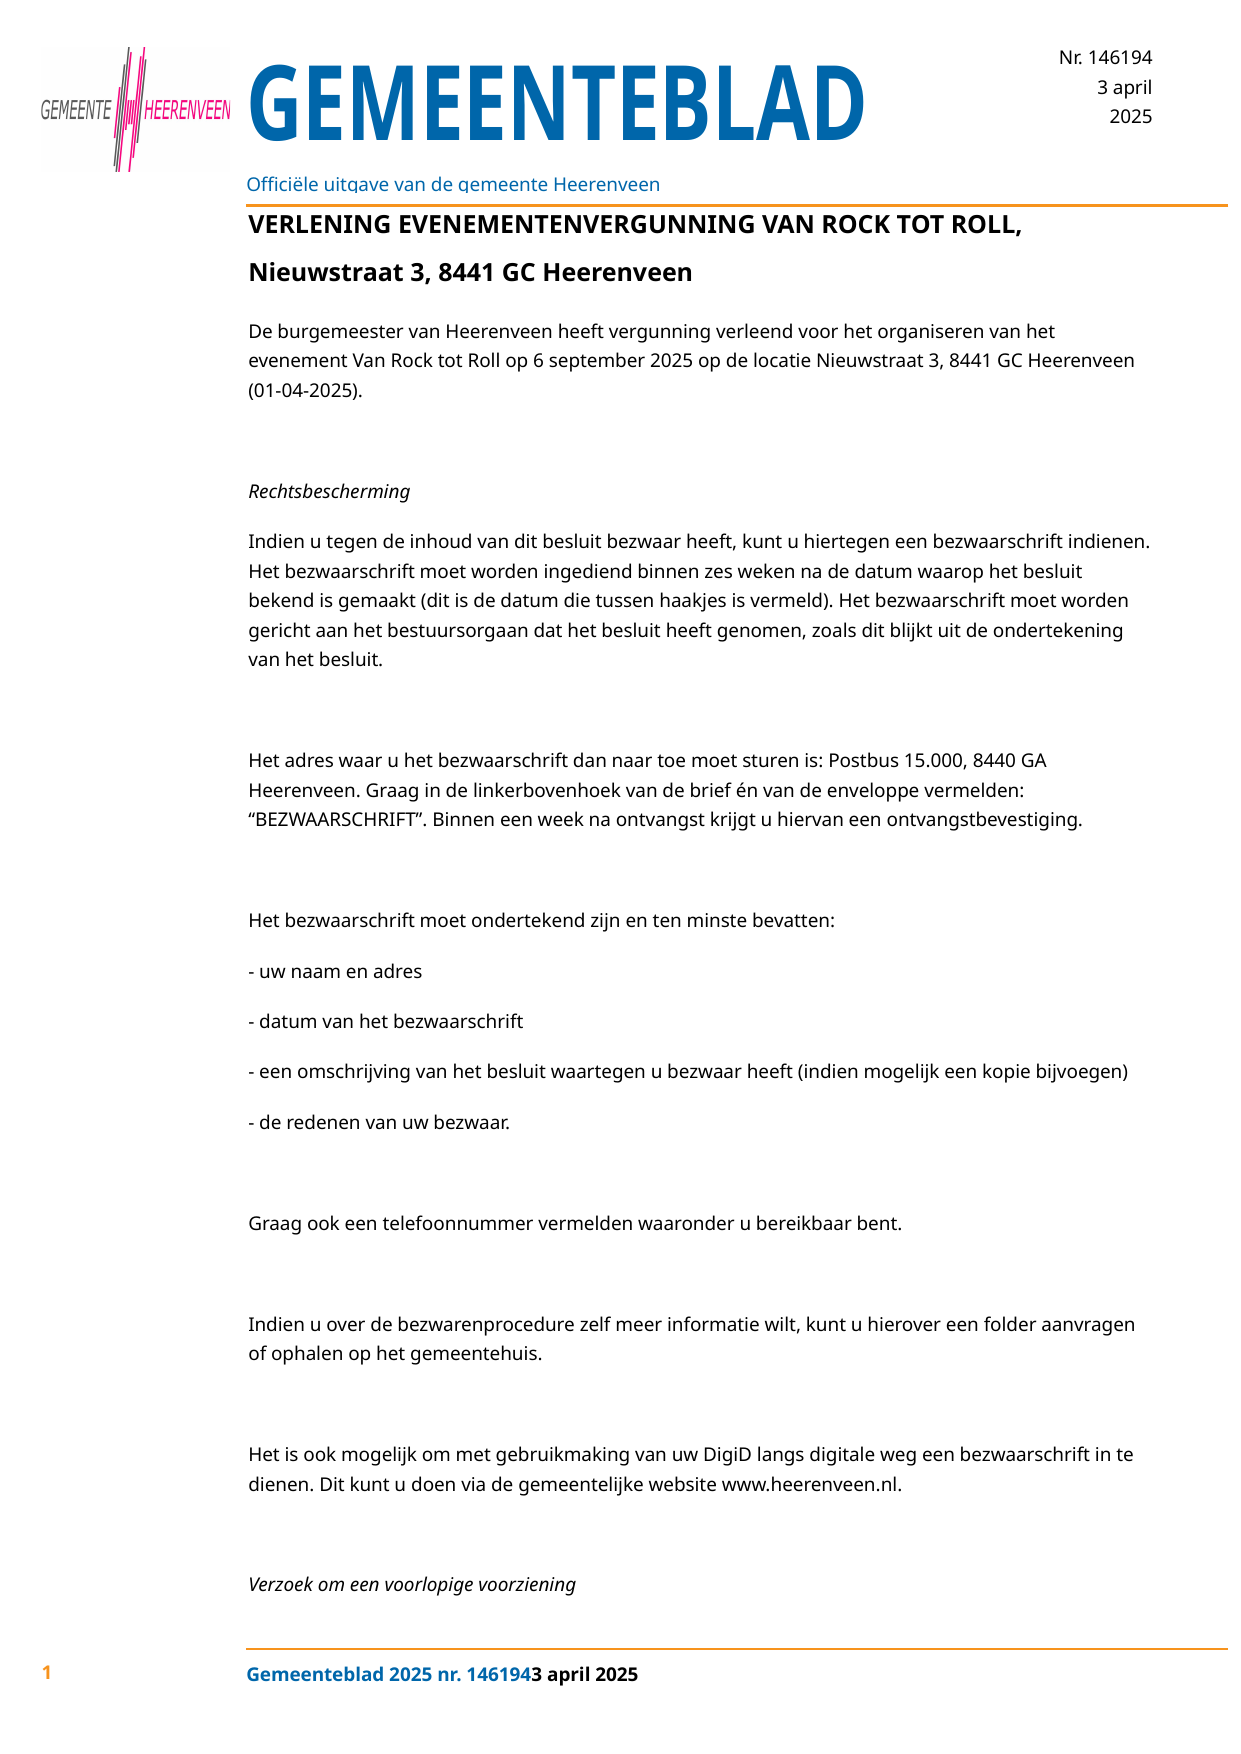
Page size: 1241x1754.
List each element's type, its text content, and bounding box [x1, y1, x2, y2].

text Het is ook mogelijk om met gebruikmaking van uw DigiD langs digitale weg een bezwaarschrift in te dienen. Dit kunt u doen via de gemeentelijke website www.heerenveen.nl. [248, 1441, 1152, 1497]
text Het bezwaarschrift moet ondertekend zijn en ten minste bevatten: [248, 907, 1152, 933]
text Indien u tegen de inhoud van dit besluit bezwaar heeft, kunt u hiertegen een bezwaarschrift indienen. Het bezwaarschrift moet worden ingediend binnen zes weken na de datum waarop het besluit bekend is gemaakt (dit is de datum die tussen haakjes is vermeld). Het bezwaarschrift moet worden gericht aan het bestuursorgaan dat het besluit heeft genomen, zoals dit blijkt uit de ondertekening van het besluit. [248, 528, 1152, 672]
text Het adres waar u het bezwaarschrift dan naar toe moet sturen is: Postbus 15.000, 8440 GA Heerenveen. Graag in de linkerbovenhoek van de brief én van de enveloppe vermelden: “BEZWAARSCHRIFT”. Binnen een week na ontvangst krijgt u hiervan een ontvangstbevestiging. [248, 747, 1152, 832]
text - de redenen van uw bezwaar. [248, 1109, 1152, 1135]
text - een omschrijving van het besluit waartegen u bezwaar heeft (indien mogelijk een kopie bijvoegen) [248, 1059, 1152, 1084]
text - datum van het bezwaarschrift [248, 1008, 1152, 1034]
text De burgemeester van Heerenveen heeft vergunning verleend voor het organiseren van het evenement Van Rock tot Roll op 6 september 2025 op de locatie Nieuwstraat 3, 8441 GC Heerenveen (01-04-2025). [248, 318, 1152, 403]
text Verzoek om een voorlopige voorziening [248, 1572, 1152, 1597]
text Indien u over de bezwarenprocedure zelf meer informatie wilt, kunt u hierover een folder aanvragen of ophalen op het gemeentehuis. [248, 1311, 1152, 1366]
text - uw naam en adres [248, 958, 1152, 984]
text Graag ook een telefoonnummer vermelden waaronder u bereikbaar bent. [248, 1210, 1152, 1236]
text Rechtsbescherming [248, 478, 1152, 504]
text VERLENING EVENEMENTENVERGUNNING VAN ROCK TOT ROLL, Nieuwstraat 3, 8441 GC Heerenveen [248, 207, 1152, 288]
picture [41, 47, 231, 172]
